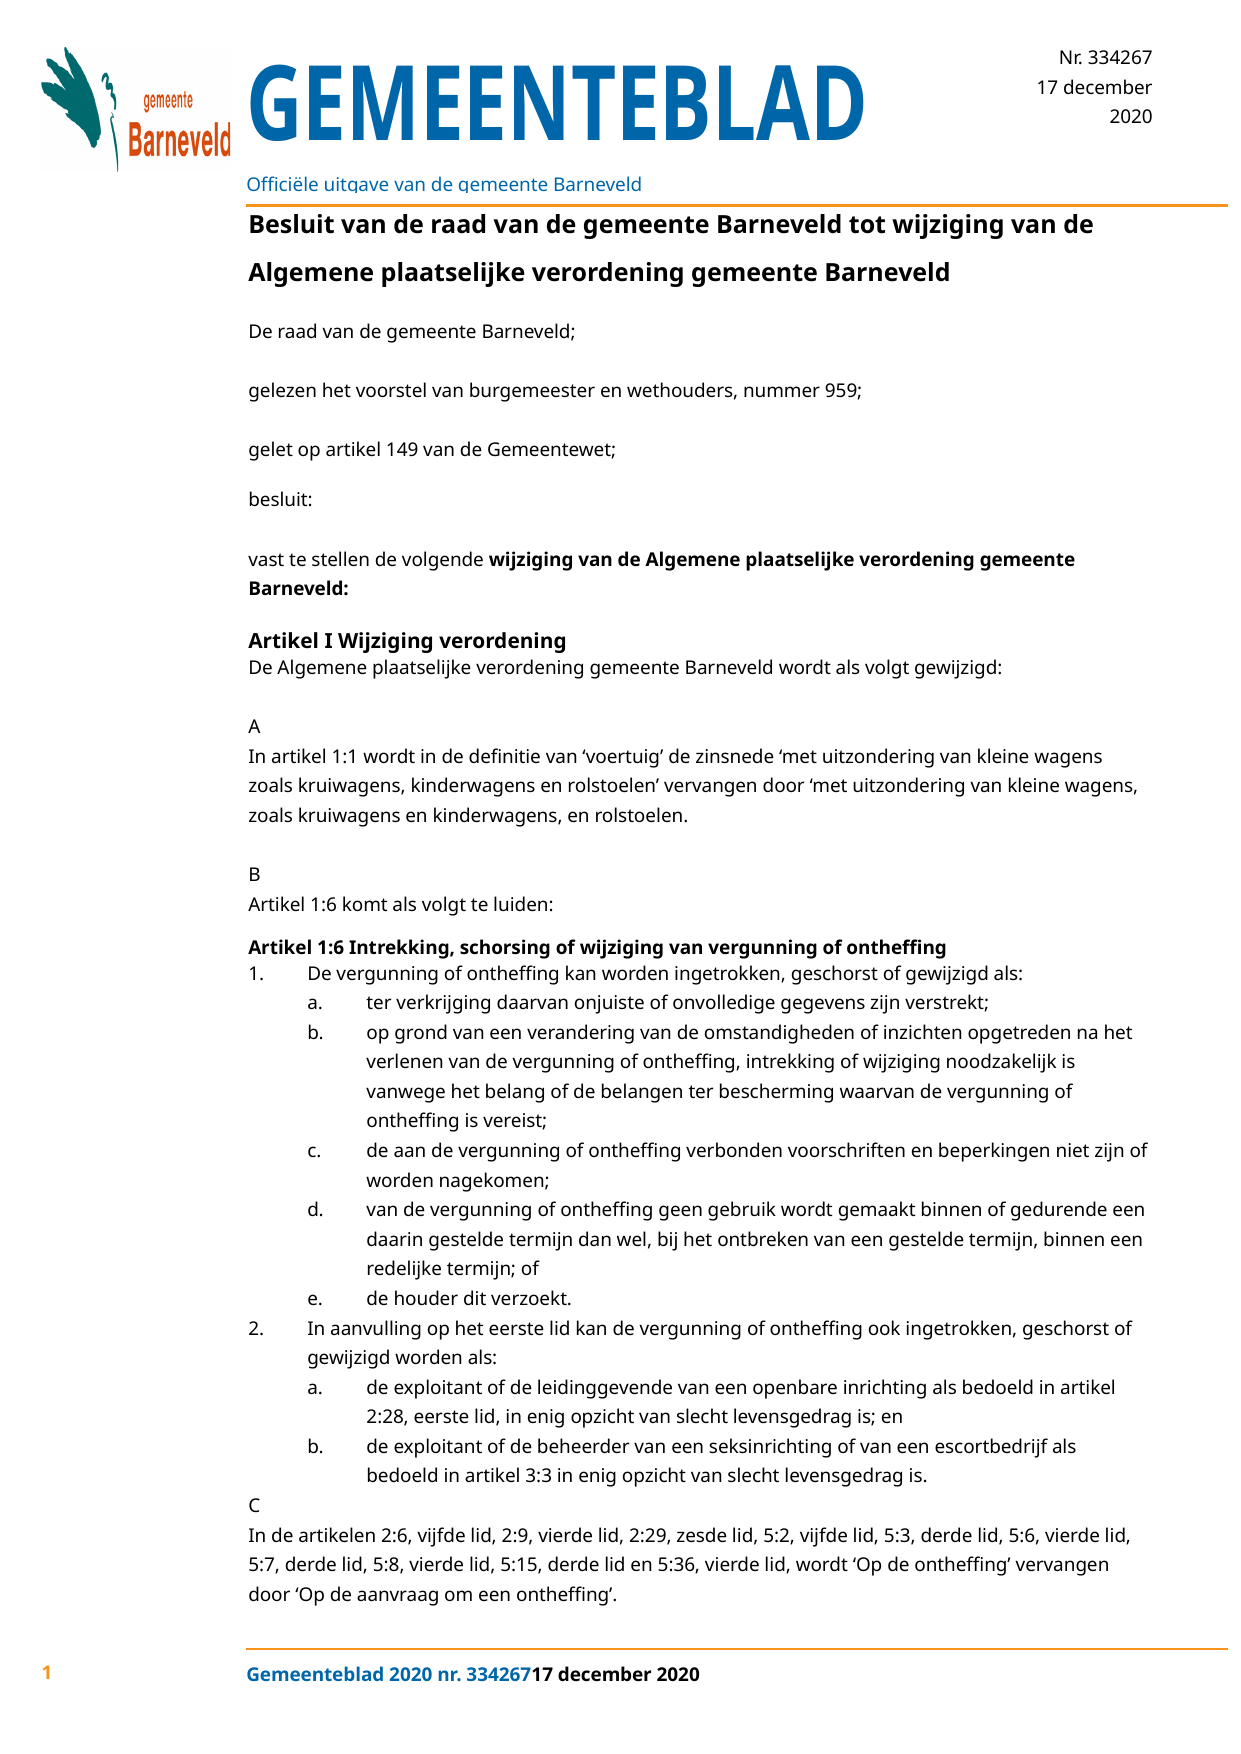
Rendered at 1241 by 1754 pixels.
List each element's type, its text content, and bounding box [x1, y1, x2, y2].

list ter verkrijging daarvan onjuiste of onvolledige gegevens zijn verstrekt; [307, 989, 1152, 1015]
text besluit: [248, 487, 1152, 512]
text vast te stellen de volgende wijziging van de Algemene plaatselijke verordening gemeente Barneveld: [248, 546, 1152, 601]
text Artikel I Wijziging verordening [248, 626, 1152, 654]
text Artikel 1:6 komt als volgt te luiden: [248, 891, 1152, 917]
text In artikel 1:1 wordt in de definitie van ‘voertuig’ de zinsnede ‘met uitzondering van kleine wagens zoals kruiwagens, kinderwagens en rolstoelen’ vervangen door ‘met uitzondering van kleine wagens, zoals kruiwagens en kinderwagens, en rolstoelen. [248, 743, 1152, 828]
text Artikel 1:6 Intrekking, schorsing of wijziging van vergunning of ontheffing [248, 934, 1152, 960]
list De vergunning of ontheffing kan worden ingetrokken, geschorst of gewijzigd als: [248, 960, 1152, 985]
text gelezen het voorstel van burgemeester en wethouders, nummer 959; [248, 377, 1152, 403]
list de houder dit verzoekt. [307, 1285, 1152, 1311]
list de exploitant of de leidinggevende van een openbare inrichting als bedoeld in artikel 2:28, eerste lid, in enig opzicht van slecht levensgedrag is; en [307, 1374, 1152, 1429]
list de exploitant of de beheerder van een seksinrichting of van een escortbedrijf als bedoeld in artikel 3:3 in enig opzicht van slecht levensgedrag is. [307, 1433, 1152, 1488]
list op grond van een verandering van de omstandigheden of inzichten opgetreden na het verlenen van de vergunning of ontheffing, intrekking of wijziging noodzakelijk is vanwege het belang of de belangen ter bescherming waarvan de vergunning of ontheffing is vereist; [307, 1019, 1152, 1133]
text B [248, 861, 1152, 887]
picture [41, 47, 231, 172]
list In aanvulling op het eerste lid kan de vergunning of ontheffing ook ingetrokken, geschorst of gewijzigd worden als: [248, 1315, 1152, 1370]
text C [248, 1492, 1152, 1518]
text In de artikelen 2:6, vijfde lid, 2:9, vierde lid, 2:29, zesde lid, 5:2, vijfde lid, 5:3, derde lid, 5:6, vierde lid, 5:7, derde lid, 5:8, vierde lid, 5:15, derde lid en 5:36, vierde lid, wordt ‘Op de ontheffing’ vervangen door ‘Op de aanvraag om een ontheffing’. [248, 1522, 1152, 1607]
text A [248, 713, 1152, 739]
list de aan de vergunning of ontheffing verbonden voorschriften en beperkingen niet zijn of worden nagekomen; [307, 1137, 1152, 1192]
text De raad van de gemeente Barneveld; [248, 318, 1152, 344]
text Besluit van de raad van de gemeente Barneveld tot wijziging van de Algemene plaatselijke verordening gemeente Barneveld [248, 207, 1152, 288]
text De Algemene plaatselijke verordening gemeente Barneveld wordt als volgt gewijzigd: [248, 654, 1152, 680]
list van de vergunning of ontheffing geen gebruik wordt gemaakt binnen of gedurende een daarin gestelde termijn dan wel, bij het ontbreken van een gestelde termijn, binnen een redelijke termijn; of [307, 1196, 1152, 1281]
text gelet op artikel 149 van de Gemeentewet; [248, 436, 1152, 462]
